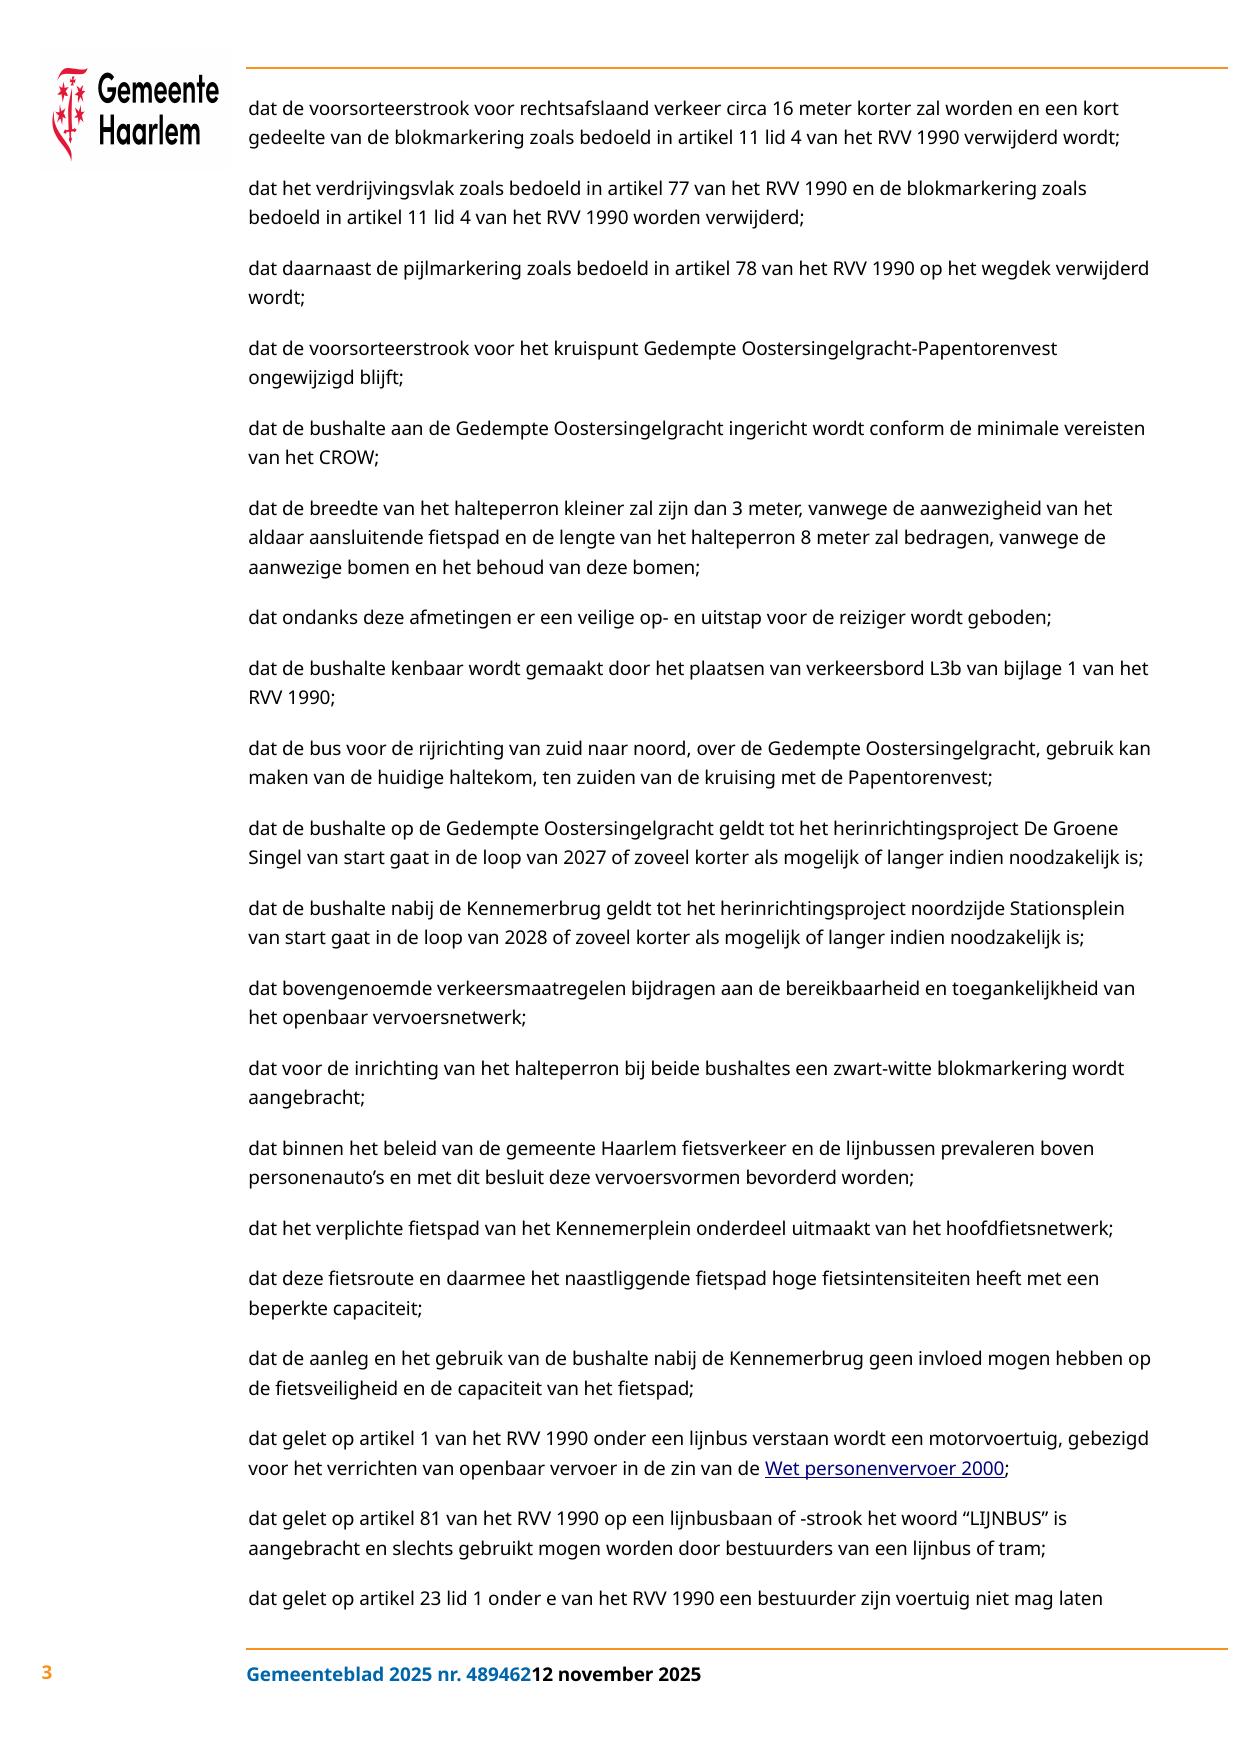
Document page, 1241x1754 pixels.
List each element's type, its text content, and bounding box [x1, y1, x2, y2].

text dat daarnaast de pijlmarkering zoals bedoeld in artikel 78 van het RVV 1990 op het wegdek verwijderd wordt; [248, 255, 1152, 310]
text dat het verdrijvingsvlak zoals bedoeld in artikel 77 van het RVV 1990 en de blokmarkering zoals bedoeld in artikel 11 lid 4 van het RVV 1990 worden verwijderd; [248, 175, 1152, 230]
text dat de aanleg en het gebruik van de bushalte nabij de Kennemerbrug geen invloed mogen hebben op de fietsveiligheid en de capaciteit van het fietspad; [248, 1345, 1152, 1401]
text dat de voorsorteerstrook voor het kruispunt Gedempte Oostersingelgracht-Papentorenvest ongewijzigd blijft; [248, 335, 1152, 390]
text dat bovengenoemde verkeersmaatregelen bijdragen aan de bereikbaarheid en toegankelijkheid van het openbaar vervoersnetwerk; [248, 975, 1152, 1030]
text dat het verplichte fietspad van het Kennemerplein onderdeel uitmaakt van het hoofdfietsnetwerk; [248, 1215, 1152, 1241]
text dat de bushalte kenbaar wordt gemaakt door het plaatsen van verkeersbord L3b van bijlage 1 van het RVV 1990; [248, 655, 1152, 710]
text dat deze fietsroute en daarmee het naastliggende fietspad hoge fietsintensiteiten heeft met een beperkte capaciteit; [248, 1265, 1152, 1321]
text dat gelet op artikel 1 van het RVV 1990 onder een lijnbus verstaan wordt een motorvoertuig, gebezigd voor het verrichten van openbaar vervoer in de zin van de Wet personenvervoer 2000; [248, 1425, 1152, 1481]
text dat ondanks deze afmetingen er een veilige op- en uitstap voor de reiziger wordt geboden; [248, 604, 1152, 630]
text dat voor de inrichting van het halteperron bij beide bushaltes een zwart-witte blokmarkering wordt aangebracht; [248, 1055, 1152, 1110]
text dat gelet op artikel 81 van het RVV 1990 op een lijnbusbaan of -strook het woord “LIJNBUS” is aangebracht en slechts gebruikt mogen worden door bestuurders van een lijnbus of tram; [248, 1505, 1152, 1561]
picture [41, 47, 231, 172]
text dat de breedte van het halteperron kleiner zal zijn dan 3 meter, vanwege de aanwezigheid van het aldaar aansluitende fietspad en de lengte van het halteperron 8 meter zal bedragen, vanwege de aanwezige bomen en het behoud van deze bomen; [248, 495, 1152, 580]
text dat de bushalte aan de Gedempte Oostersingelgracht ingericht wordt conform de minimale vereisten van het CROW; [248, 415, 1152, 470]
text dat de bus voor de rijrichting van zuid naar noord, over de Gedempte Oostersingelgracht, gebruik kan maken van de huidige haltekom, ten zuiden van de kruising met de Papentorenvest; [248, 735, 1152, 790]
text dat de bushalte nabij de Kennemerbrug geldt tot het herinrichtingsproject noordzijde Stationsplein van start gaat in de loop van 2028 of zoveel korter als mogelijk of langer indien noodzakelijk is; [248, 895, 1152, 950]
text dat de bushalte op de Gedempte Oostersingelgracht geldt tot het herinrichtingsproject De Groene Singel van start gaat in de loop van 2027 of zoveel korter als mogelijk of langer indien noodzakelijk is; [248, 815, 1152, 870]
text dat de voorsorteerstrook voor rechtsafslaand verkeer circa 16 meter korter zal worden en een kort gedeelte van de blokmarkering zoals bedoeld in artikel 11 lid 4 van het RVV 1990 verwijderd wordt; [248, 95, 1152, 150]
text dat binnen het beleid van de gemeente Haarlem fietsverkeer en de lijnbussen prevaleren boven personenauto’s en met dit besluit deze vervoersvormen bevorderd worden; [248, 1135, 1152, 1190]
text dat gelet op artikel 23 lid 1 onder e van het RVV 1990 een bestuurder zijn voertuig niet mag laten [248, 1585, 1152, 1611]
